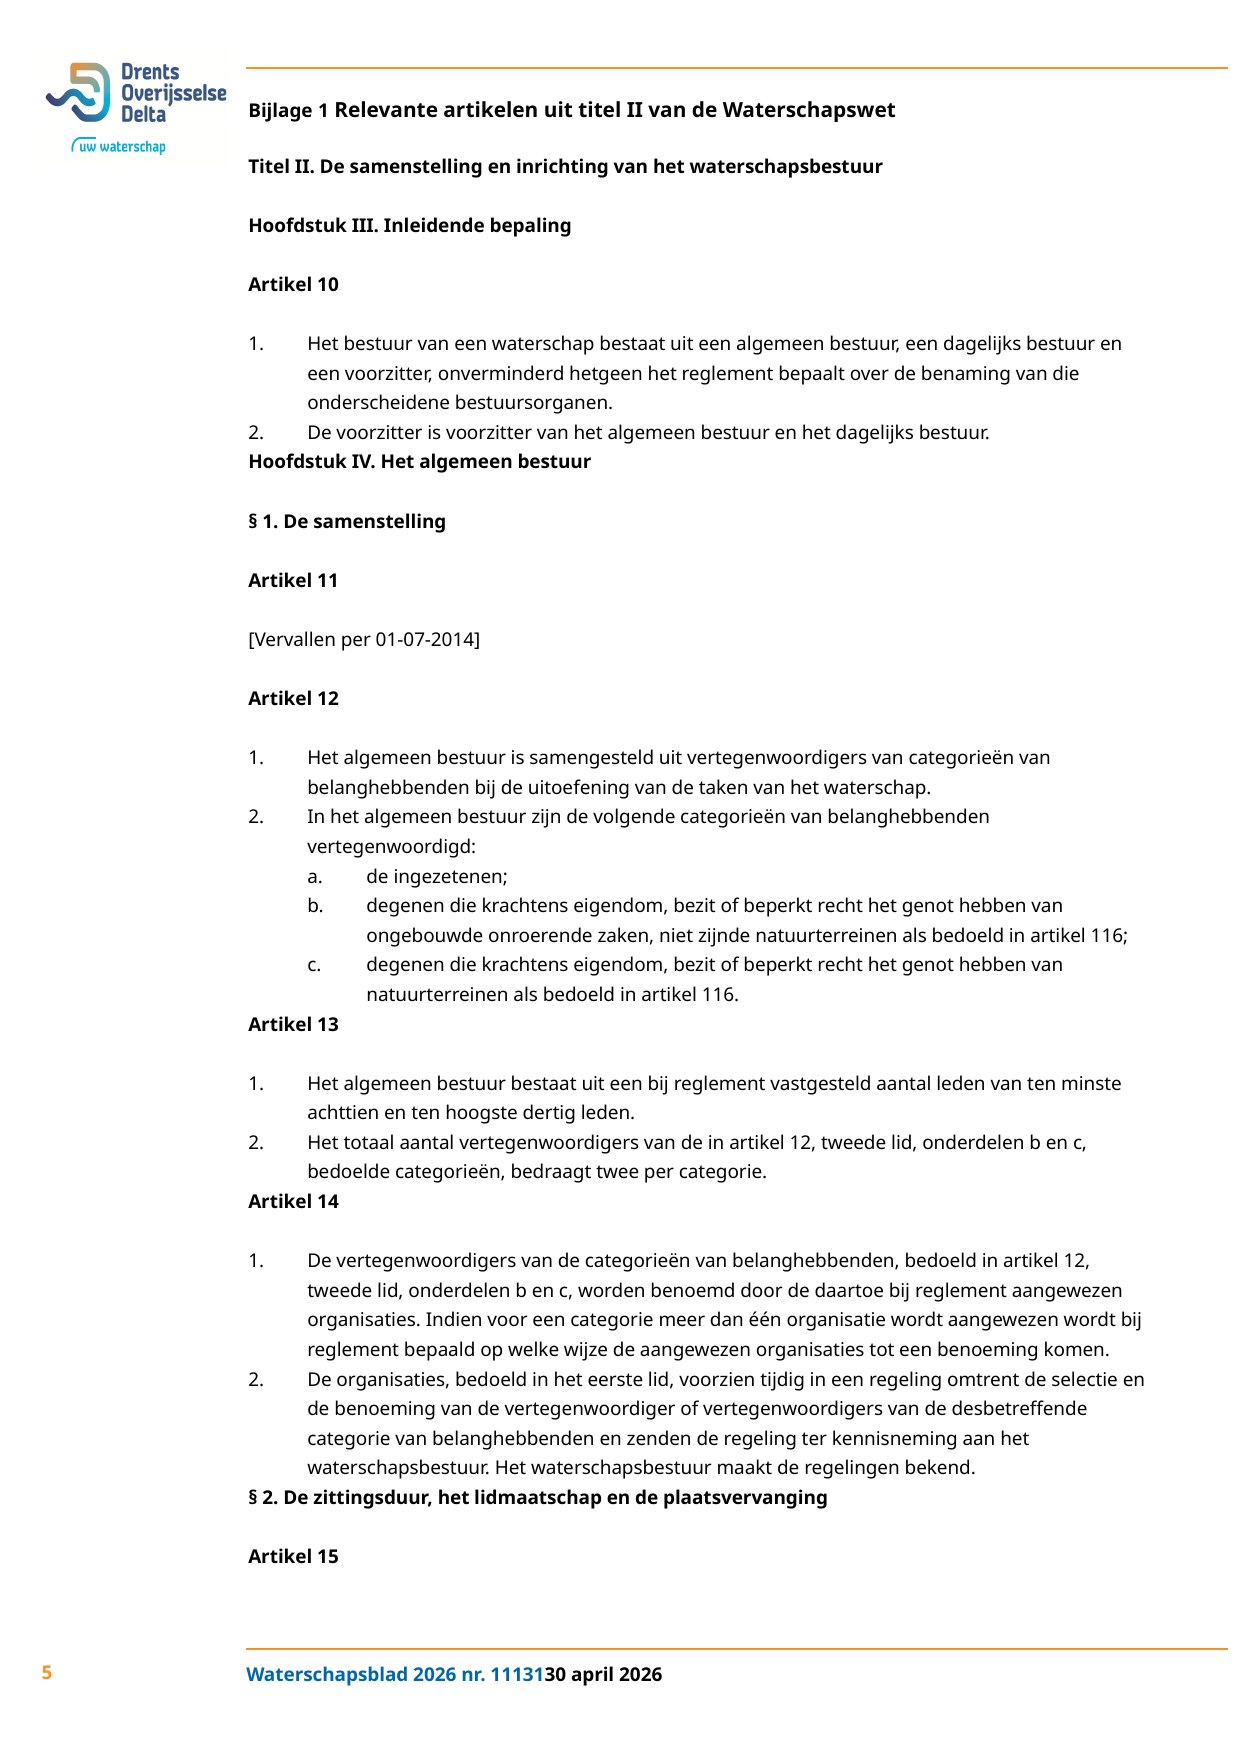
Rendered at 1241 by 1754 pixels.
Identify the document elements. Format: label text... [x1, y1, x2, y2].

text Titel II. De samenstelling en inrichting van het waterschapsbestuur [248, 153, 1152, 179]
list degenen die krachtens eigendom, bezit of beperkt recht het genot hebben van natuurterreinen als bedoeld in artikel 116. [307, 952, 1152, 1007]
list Het algemeen bestuur bestaat uit een bij reglement vastgesteld aantal leden van ten minste achttien en ten hoogste dertig leden. [248, 1070, 1152, 1125]
list Het bestuur van een waterschap bestaat uit een algemeen bestuur, een dagelijks bestuur en een voorzitter, onverminderd hetgeen het reglement bepaalt over de benaming van die onderscheidene bestuursorganen. [248, 330, 1152, 415]
picture [41, 47, 231, 172]
text Artikel 14 [248, 1188, 1152, 1214]
text Artikel 15 [248, 1543, 1152, 1569]
text Artikel 11 [248, 567, 1152, 593]
text Artikel 12 [248, 685, 1152, 711]
list Het algemeen bestuur is samengesteld uit vertegenwoordigers van categorieën van belanghebbenden bij de uitoefening van de taken van het waterschap. [248, 744, 1152, 800]
text Artikel 13 [248, 1011, 1152, 1037]
text Hoofdstuk III. Inleidende bepaling [248, 212, 1152, 238]
list De voorzitter is voorzitter van het algemeen bestuur en het dagelijks bestuur. [248, 419, 1152, 445]
text § 1. De samenstelling [248, 508, 1152, 534]
list degenen die krachtens eigendom, bezit of beperkt recht het genot hebben van ongebouwde onroerende zaken, niet zijnde natuurterreinen als bedoeld in artikel 116; [307, 892, 1152, 948]
list Het totaal aantal vertegenwoordigers van de in artikel 12, tweede lid, onderdelen b en c, bedoelde categorieën, bedraagt twee per categorie. [248, 1129, 1152, 1184]
text Artikel 10 [248, 271, 1152, 297]
list De organisaties, bedoeld in het eerste lid, voorzien tijdig in een regeling omtrent de selectie en de benoeming van de vertegenwoordiger of vertegenwoordigers van de desbetreffende categorie van belanghebbenden en zenden de regeling ter kennisneming aan het waterschapsbestuur. Het waterschapsbestuur maakt de regelingen bekend. [248, 1366, 1152, 1480]
text Hoofdstuk IV. Het algemeen bestuur [248, 449, 1152, 474]
text Bijlage 1 Relevante artikelen uit titel II van de Waterschapswet [248, 95, 1152, 123]
text [Vervallen per 01-07-2014] [248, 626, 1152, 652]
list De vertegenwoordigers van de categorieën van belanghebbenden, bedoeld in artikel 12, tweede lid, onderdelen b en c, worden benoemd door de daartoe bij reglement aangewezen organisaties. Indien voor een categorie meer dan één organisatie wordt aangewezen wordt bij reglement bepaald op welke wijze de aangewezen organisaties tot een benoeming komen. [248, 1247, 1152, 1362]
text § 2. De zittingsduur, het lidmaatschap en de plaatsvervanging [248, 1484, 1152, 1510]
list de ingezetenen; [307, 863, 1152, 889]
list In het algemeen bestuur zijn de volgende categorieën van belanghebbenden vertegenwoordigd: [248, 804, 1152, 859]
